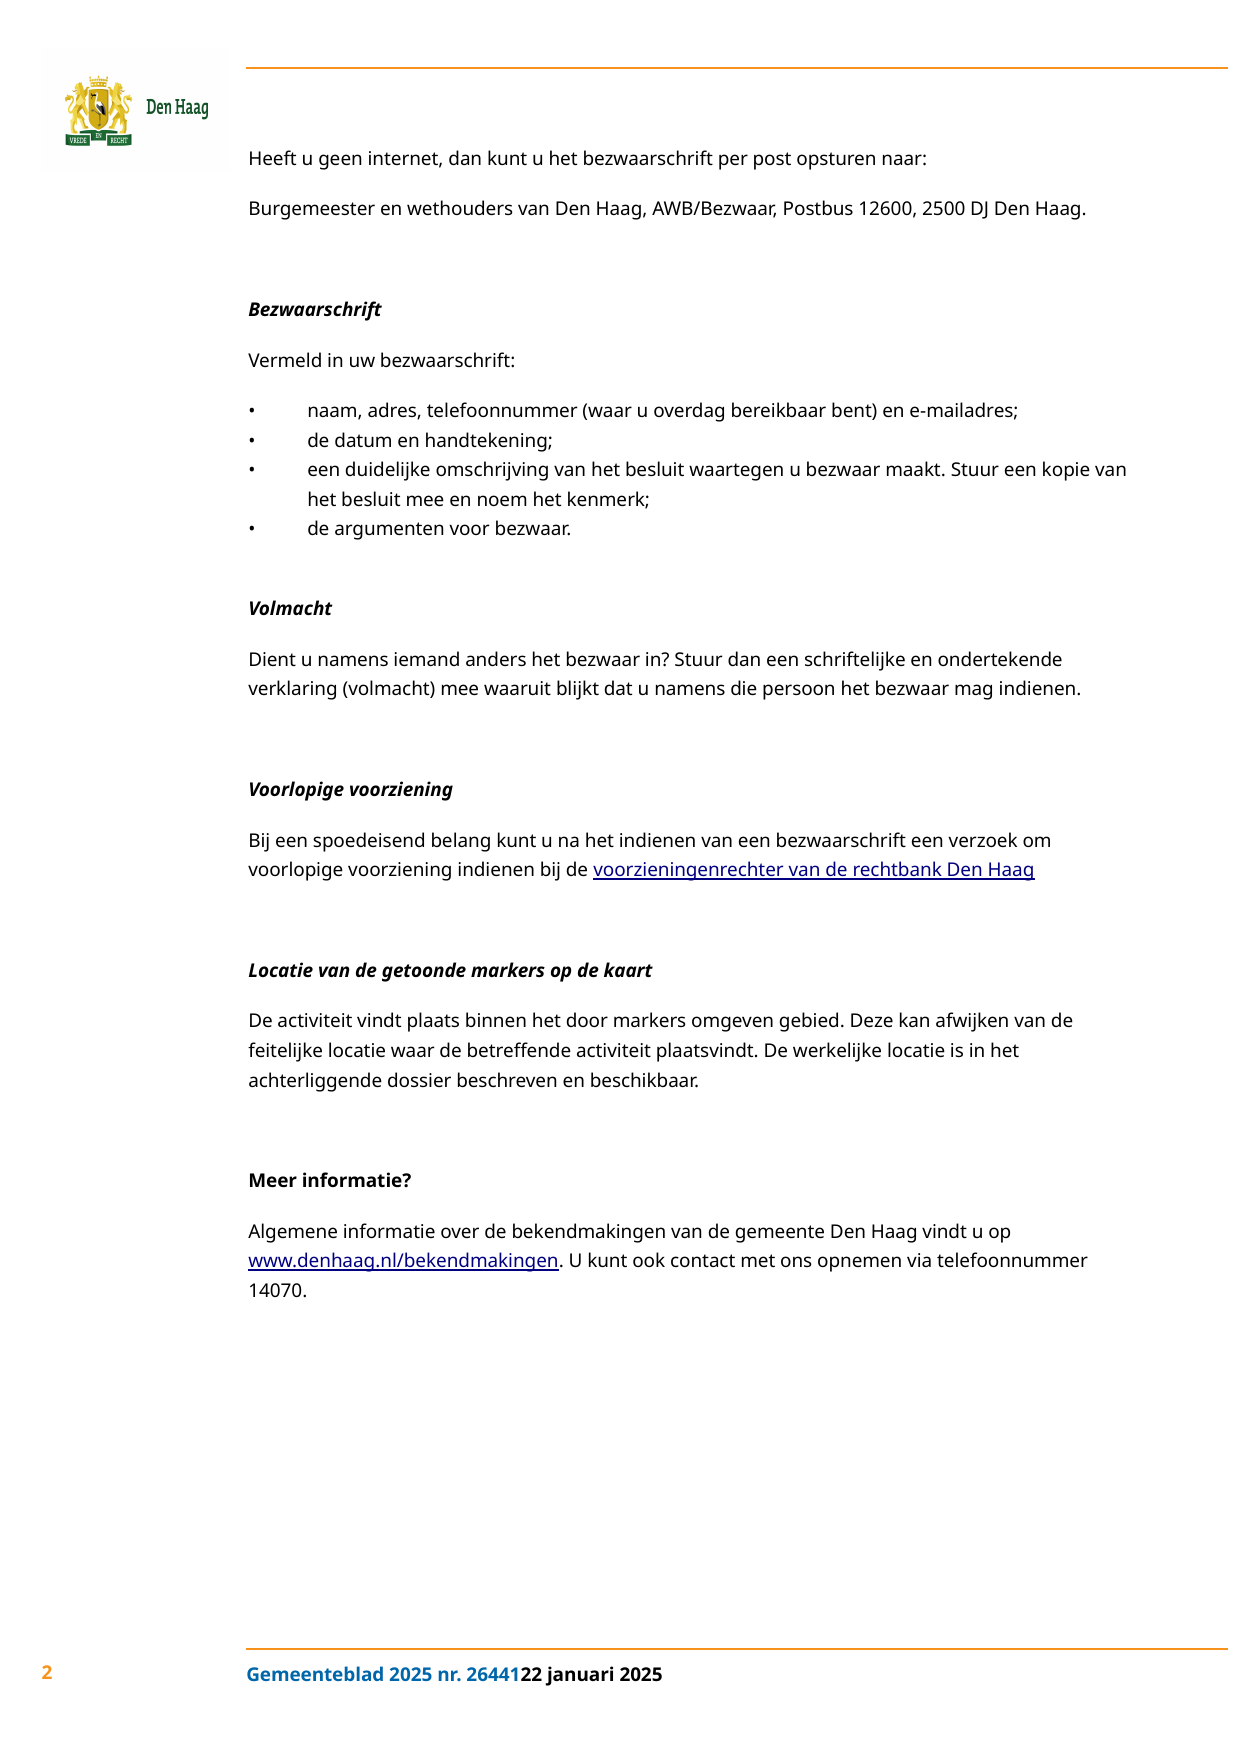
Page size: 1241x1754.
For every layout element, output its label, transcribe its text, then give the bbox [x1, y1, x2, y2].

text Vermeld in uw bezwaarschrift: [248, 347, 1152, 373]
text Algemene informatie over de bekendmakingen van de gemeente Den Haag vindt u op www.denhaag.nl/bekendmakingen. U kunt ook contact met ons opnemen via telefoonnummer 14070. [248, 1218, 1152, 1303]
text Bij een spoedeisend belang kunt u na het indienen van een bezwaarschrift een verzoek om voorlopige voorziening indienen bij de voorzieningenrechter van de rechtbank Den Haag [248, 827, 1152, 882]
text Heeft u geen internet, dan kunt u het bezwaarschrift per post opsturen naar: [248, 145, 1152, 171]
text De activiteit vindt plaats binnen het door markers omgeven gebied. Deze kan afwijken van de feitelijke locatie waar de betreffende activiteit plaatsvindt. De werkelijke locatie is in het achterliggende dossier beschreven en beschikbaar. [248, 1008, 1152, 1093]
list een duidelijke omschrijving van het besluit waartegen u bezwaar maakt. Stuur een kopie van het besluit mee en noem het kenmerk; [248, 456, 1152, 512]
picture [41, 47, 231, 172]
list naam, adres, telefoonnummer (waar u overdag bereikbaar bent) en e-mailadres; [248, 397, 1152, 423]
text Burgemeester en wethouders van Den Haag, AWB/Bezwaar, Postbus 12600, 2500 DJ Den Haag. [248, 196, 1152, 221]
text Volmacht [248, 596, 1152, 621]
text Voorlopige voorziening [248, 776, 1152, 802]
text Bezwaarschrift [248, 296, 1152, 322]
text Locatie van de getoonde markers op de kaart [248, 957, 1152, 983]
text Meer informatie? [248, 1168, 1152, 1193]
text Dient u namens iemand anders het bezwaar in? Stuur dan een schriftelijke en ondertekende verklaring (volmacht) mee waaruit blijkt dat u namens die persoon het bezwaar mag indienen. [248, 646, 1152, 701]
list de datum en handtekening; [248, 427, 1152, 453]
list de argumenten voor bezwaar. [248, 516, 1152, 541]
